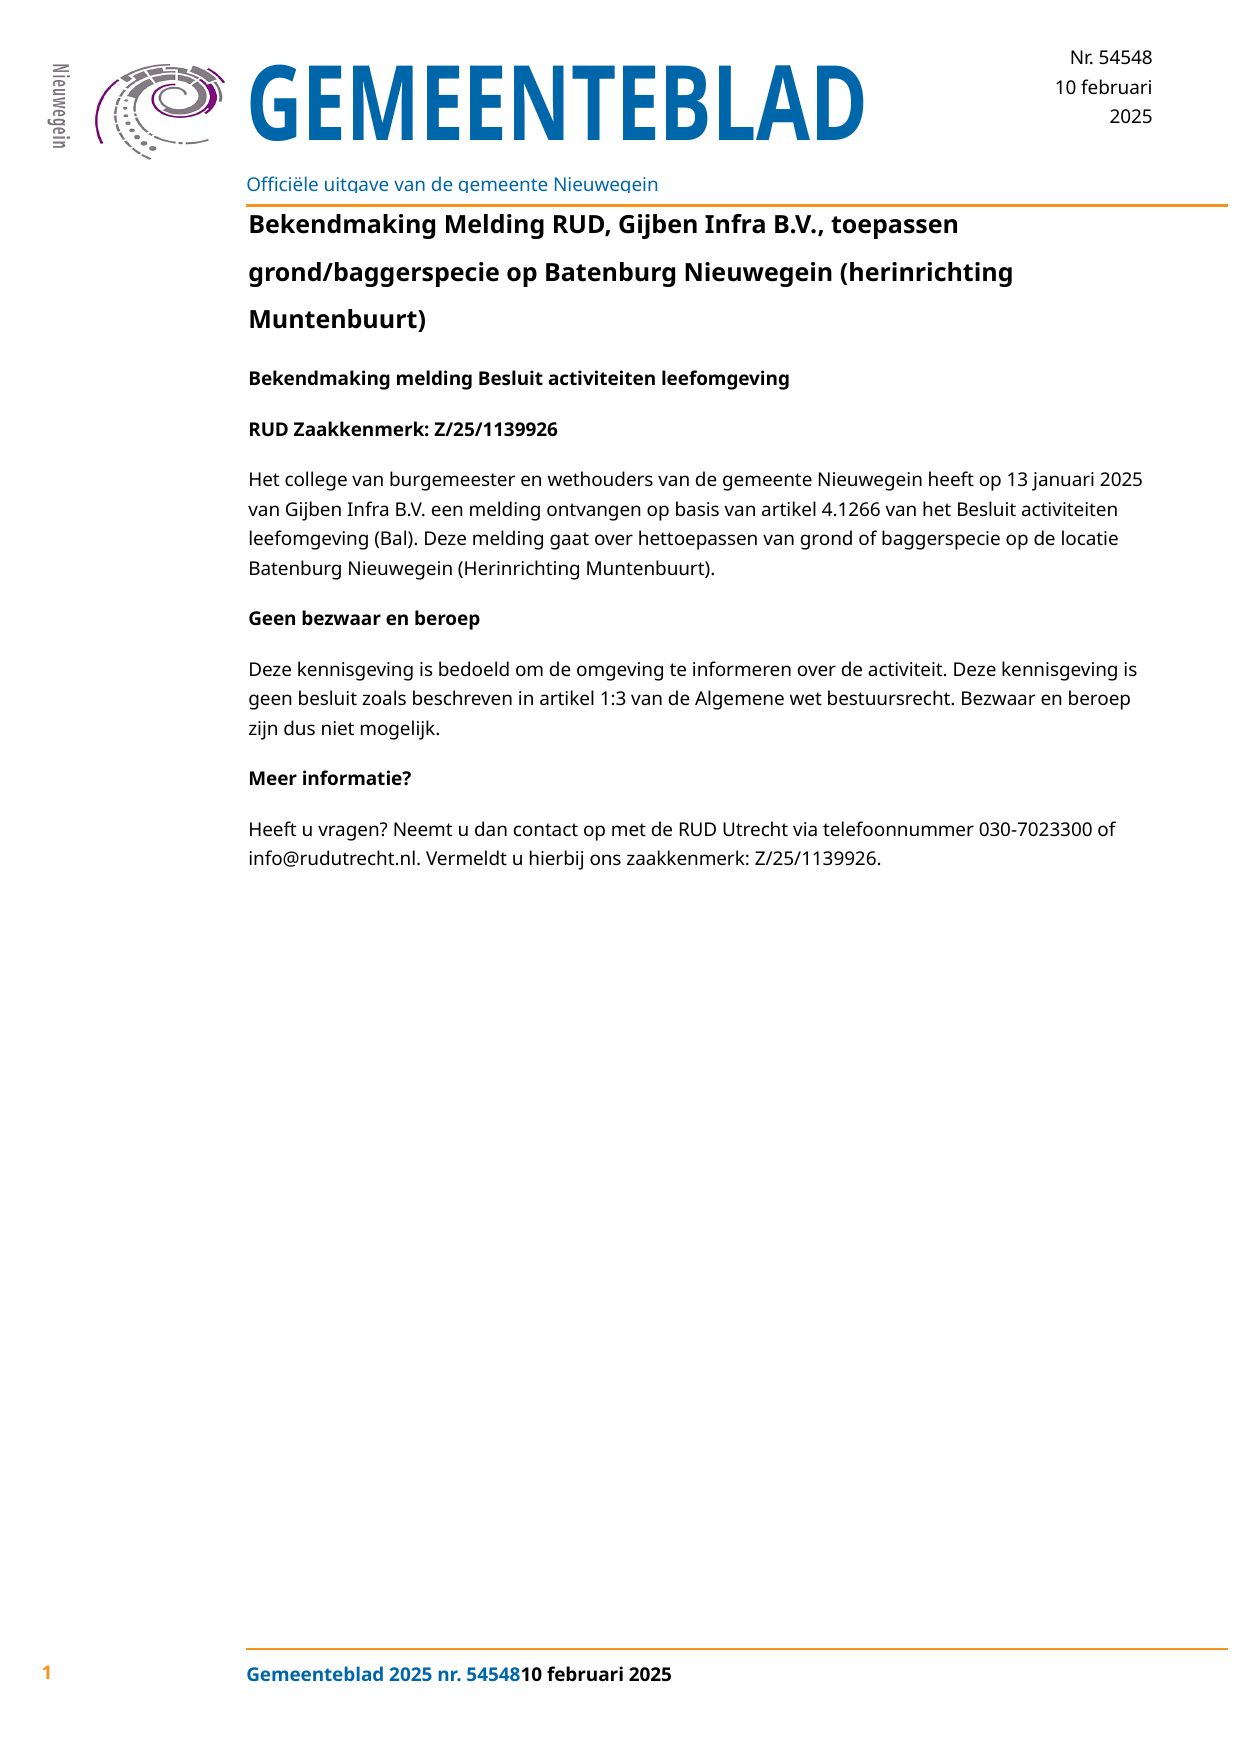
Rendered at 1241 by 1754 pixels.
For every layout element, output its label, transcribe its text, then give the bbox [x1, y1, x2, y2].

text Bekendmaking Melding RUD, Gijben Infra B.V., toepassen grond/baggerspecie op Batenburg Nieuwegein (herinrichting Muntenbuurt) [248, 207, 1152, 336]
picture [41, 47, 231, 172]
text Het college van burgemeester en wethouders van de gemeente Nieuwegein heeft op 13 januari 2025 van Gijben Infra B.V. een melding ontvangen op basis van artikel 4.1266 van het Besluit activiteiten leefomgeving (Bal). Deze melding gaat over hettoepassen van grond of baggerspecie op de locatie Batenburg Nieuwegein (Herinrichting Muntenbuurt). [248, 466, 1152, 581]
text Geen bezwaar en beroep [248, 606, 1152, 631]
text Heeft u vragen? Neemt u dan contact op met de RUD Utrecht via telefoonnummer 030-7023300 of info@rudutrecht.nl. Vermeldt u hierbij ons zaakkenmerk: Z/25/1139926. [248, 816, 1152, 871]
text Deze kennisgeving is bedoeld om de omgeving te informeren over de activiteit. Deze kennisgeving is geen besluit zoals beschreven in artikel 1:3 van de Algemene wet bestuursrecht. Bezwaar en beroep zijn dus niet mogelijk. [248, 656, 1152, 741]
text Bekendmaking melding Besluit activiteiten leefomgeving [248, 366, 1152, 391]
text RUD Zaakkenmerk: Z/25/1139926 [248, 416, 1152, 442]
text Meer informatie? [248, 766, 1152, 791]
